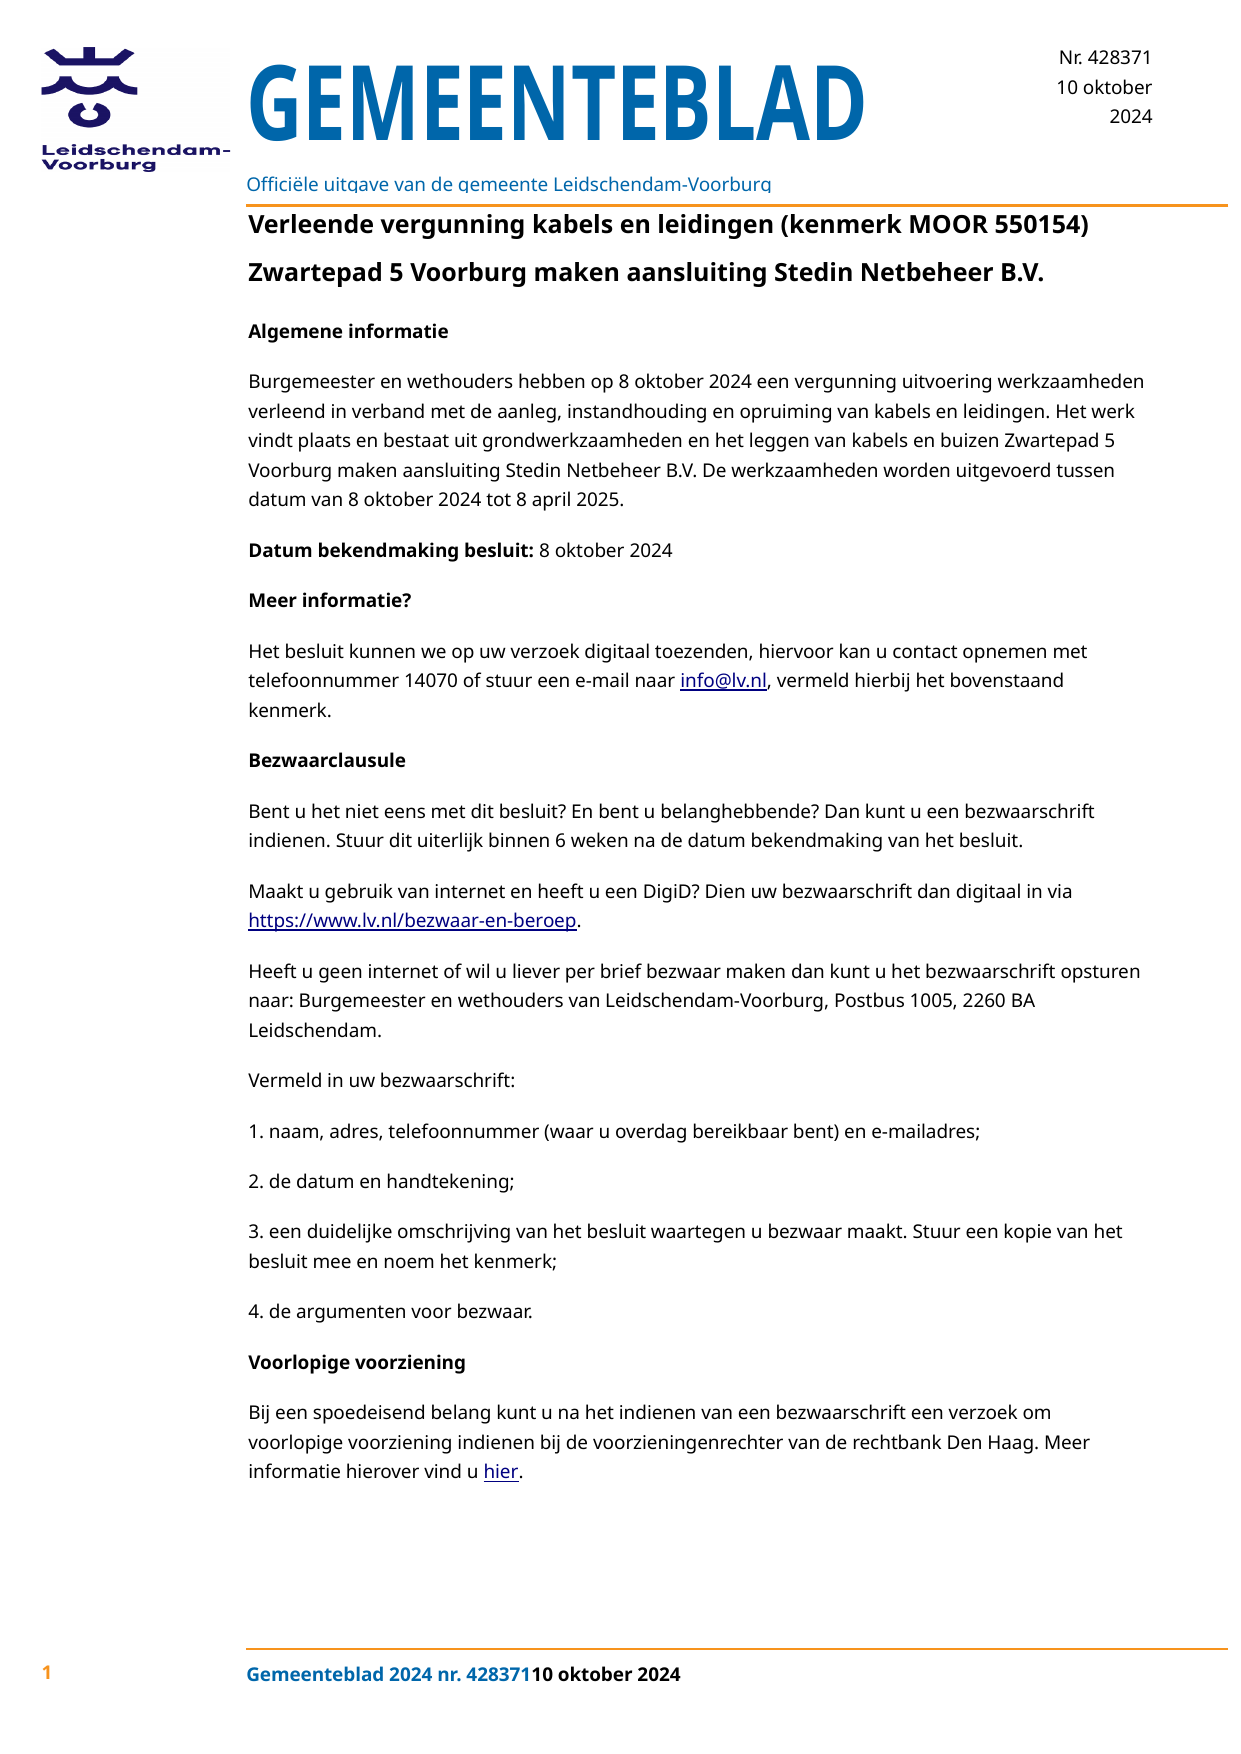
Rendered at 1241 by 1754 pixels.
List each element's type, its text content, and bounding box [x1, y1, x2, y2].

text 1. naam, adres, telefoonnummer (waar u overdag bereikbaar bent) en e-mailadres; [248, 1118, 1152, 1144]
text Heeft u geen internet of wil u liever per brief bezwaar maken dan kunt u het bezwaarschrift opsturen naar: Burgemeester en wethouders van Leidschendam-Voorburg, Postbus 1005, 2260 BA Leidschendam. [248, 958, 1152, 1043]
text Datum bekendmaking besluit: 8 oktober 2024 [248, 537, 1152, 563]
text Maakt u gebruik van internet en heeft u een DigiD? Dien uw bezwaarschrift dan digitaal in via https://www.lv.nl/bezwaar-en-beroep. [248, 878, 1152, 933]
text Bezwaarclausule [248, 747, 1152, 773]
text Burgemeester en wethouders hebben op 8 oktober 2024 een vergunning uitvoering werkzaamheden verleend in verband met de aanleg, instandhouding en opruiming van kabels en leidingen. Het werk vindt plaats en bestaat uit grondwerkzaamheden en het leggen van kabels en buizen Zwartepad 5 Voorburg maken aansluiting Stedin Netbeheer B.V. De werkzaamheden worden uitgevoerd tussen datum van 8 oktober 2024 tot 8 april 2025. [248, 368, 1152, 512]
text Voorlopige voorziening [248, 1349, 1152, 1375]
text Het besluit kunnen we op uw verzoek digitaal toezenden, hiervoor kan u contact opnemen met telefoonnummer 14070 of stuur een e-mail naar info@lv.nl, vermeld hierbij het bovenstaand kenmerk. [248, 638, 1152, 723]
text Vermeld in uw bezwaarschrift: [248, 1067, 1152, 1093]
text Bent u het niet eens met dit besluit? En bent u belanghebbende? Dan kunt u een bezwaarschrift indienen. Stuur dit uiterlijk binnen 6 weken na de datum bekendmaking van het besluit. [248, 798, 1152, 853]
text Algemene informatie [248, 318, 1152, 344]
text Bij een spoedeisend belang kunt u na het indienen van een bezwaarschrift een verzoek om voorlopige voorziening indienen bij de voorzieningenrechter van de rechtbank Den Haag. Meer informatie hierover vind u hier. [248, 1399, 1152, 1484]
text 4. de argumenten voor bezwaar. [248, 1299, 1152, 1324]
text 2. de datum en handtekening; [248, 1168, 1152, 1194]
text Verleende vergunning kabels en leidingen (kenmerk MOOR 550154) Zwartepad 5 Voorburg maken aansluiting Stedin Netbeheer B.V. [248, 207, 1152, 288]
text 3. een duidelijke omschrijving van het besluit waartegen u bezwaar maakt. Stuur een kopie van het besluit mee en noem het kenmerk; [248, 1219, 1152, 1274]
text Meer informatie? [248, 587, 1152, 613]
picture [41, 47, 231, 172]
